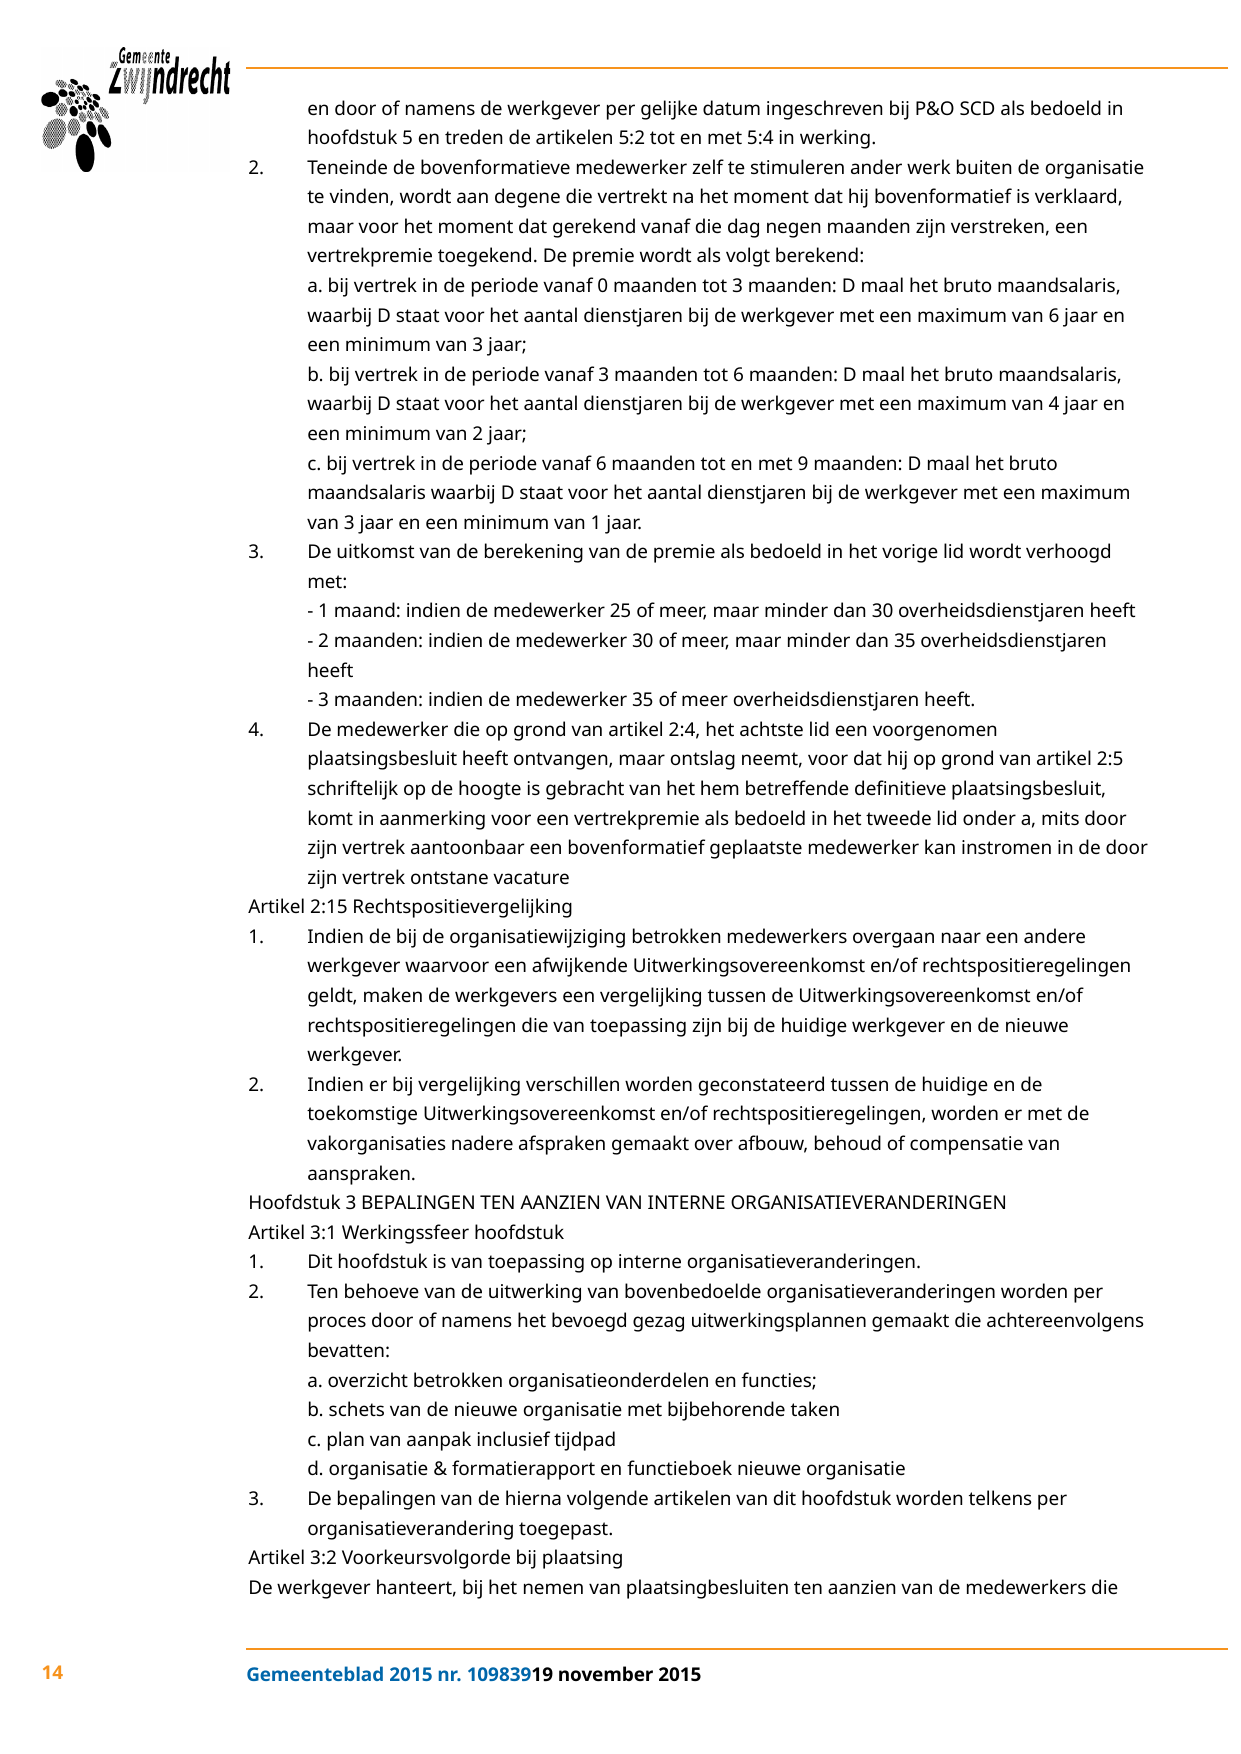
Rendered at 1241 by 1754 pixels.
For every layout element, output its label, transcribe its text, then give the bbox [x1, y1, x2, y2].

list en door of namens de werkgever per gelijke datum ingeschreven bij P&O SCD als bedoeld in hoofdstuk 5 en treden de artikelen 5:2 tot en met 5:4 in werking. [248, 95, 1152, 150]
text De werkgever hanteert, bij het nemen van plaatsingbesluiten ten aanzien van de medewerkers die [248, 1574, 1152, 1600]
list De bepalingen van de hierna volgende artikelen van dit hoofdstuk worden telkens per organisatieverandering toegepast. [248, 1485, 1152, 1541]
list Indien er bij vergelijking verschillen worden geconstateerd tussen de huidige en de toekomstige Uitwerkingsovereenkomst en/of rechtspositieregelingen, worden er met de vakorganisaties nadere afspraken gemaakt over afbouw, behoud of compensatie van aanspraken. [248, 1071, 1152, 1186]
list a. overzicht betrokken organisatieonderdelen en functies; [248, 1367, 1152, 1393]
list a. bij vertrek in de periode vanaf 0 maanden tot 3 maanden: D maal het bruto maandsalaris, waarbij D staat voor het aantal dienstjaren bij de werkgever met een maximum van 6 jaar en een minimum van 3 jaar; [248, 272, 1152, 357]
text Hoofdstuk 3 BEPALINGEN TEN AANZIEN VAN INTERNE ORGANISATIEVERANDERINGEN [248, 1189, 1152, 1215]
text Artikel 2:15 Rechtspositievergelijking [248, 893, 1152, 919]
list c. bij vertrek in de periode vanaf 6 maanden tot en met 9 maanden: D maal het bruto maandsalaris waarbij D staat voor het aantal dienstjaren bij de werkgever met een maximum van 3 jaar en een minimum van 1 jaar. [248, 450, 1152, 535]
picture [41, 47, 231, 172]
list b. schets van de nieuwe organisatie met bijbehorende taken [248, 1396, 1152, 1422]
text Artikel 3:1 Werkingssfeer hoofdstuk [248, 1219, 1152, 1245]
list Indien de bij de organisatiewijziging betrokken medewerkers overgaan naar een andere werkgever waarvoor een afwijkende Uitwerkingsovereenkomst en/of rechtspositieregelingen geldt, maken de werkgevers een vergelijking tussen de Uitwerkingsovereenkomst en/of rechtspositieregelingen die van toepassing zijn bij de huidige werkgever en de nieuwe werkgever. [248, 923, 1152, 1067]
list d. organisatie & formatierapport en functieboek nieuwe organisatie [248, 1456, 1152, 1481]
list De medewerker die op grond van artikel 2:4, het achtste lid een voorgenomen plaatsingsbesluit heeft ontvangen, maar ontslag neemt, voor dat hij op grond van artikel 2:5 schriftelijk op de hoogte is gebracht van het hem betreffende definitieve plaatsingsbesluit, komt in aanmerking voor een vertrekpremie als bedoeld in het tweede lid onder a, mits door zijn vertrek aantoonbaar een bovenformatief geplaatste medewerker kan instromen in de door zijn vertrek ontstane vacature [248, 716, 1152, 890]
list - 2 maanden: indien de medewerker 30 of meer, maar minder dan 35 overheidsdienstjaren heeft [248, 627, 1152, 683]
list - 3 maanden: indien de medewerker 35 of meer overheidsdienstjaren heeft. [248, 686, 1152, 712]
list c. plan van aanpak inclusief tijdpad [248, 1426, 1152, 1452]
list De uitkomst van de berekening van de premie als bedoeld in het vorige lid wordt verhoogd met: [248, 538, 1152, 594]
list Dit hoofdstuk is van toepassing op interne organisatieveranderingen. [248, 1248, 1152, 1274]
list Teneinde de bovenformatieve medewerker zelf te stimuleren ander werk buiten de organisatie te vinden, wordt aan degene die vertrekt na het moment dat hij bovenformatief is verklaard, maar voor het moment dat gerekend vanaf die dag negen maanden zijn verstreken, een vertrekpremie toegekend. De premie wordt als volgt berekend: [248, 154, 1152, 268]
list Ten behoeve van de uitwerking van bovenbedoelde organisatieveranderingen worden per proces door of namens het bevoegd gezag uitwerkingsplannen gemaakt die achtereenvolgens bevatten: [248, 1278, 1152, 1363]
text Artikel 3:2 Voorkeursvolgorde bij plaatsing [248, 1544, 1152, 1570]
list b. bij vertrek in de periode vanaf 3 maanden tot 6 maanden: D maal het bruto maandsalaris, waarbij D staat voor het aantal dienstjaren bij de werkgever met een maximum van 4 jaar en een minimum van 2 jaar; [248, 361, 1152, 446]
list - 1 maand: indien de medewerker 25 of meer, maar minder dan 30 overheidsdienstjaren heeft [248, 598, 1152, 623]
